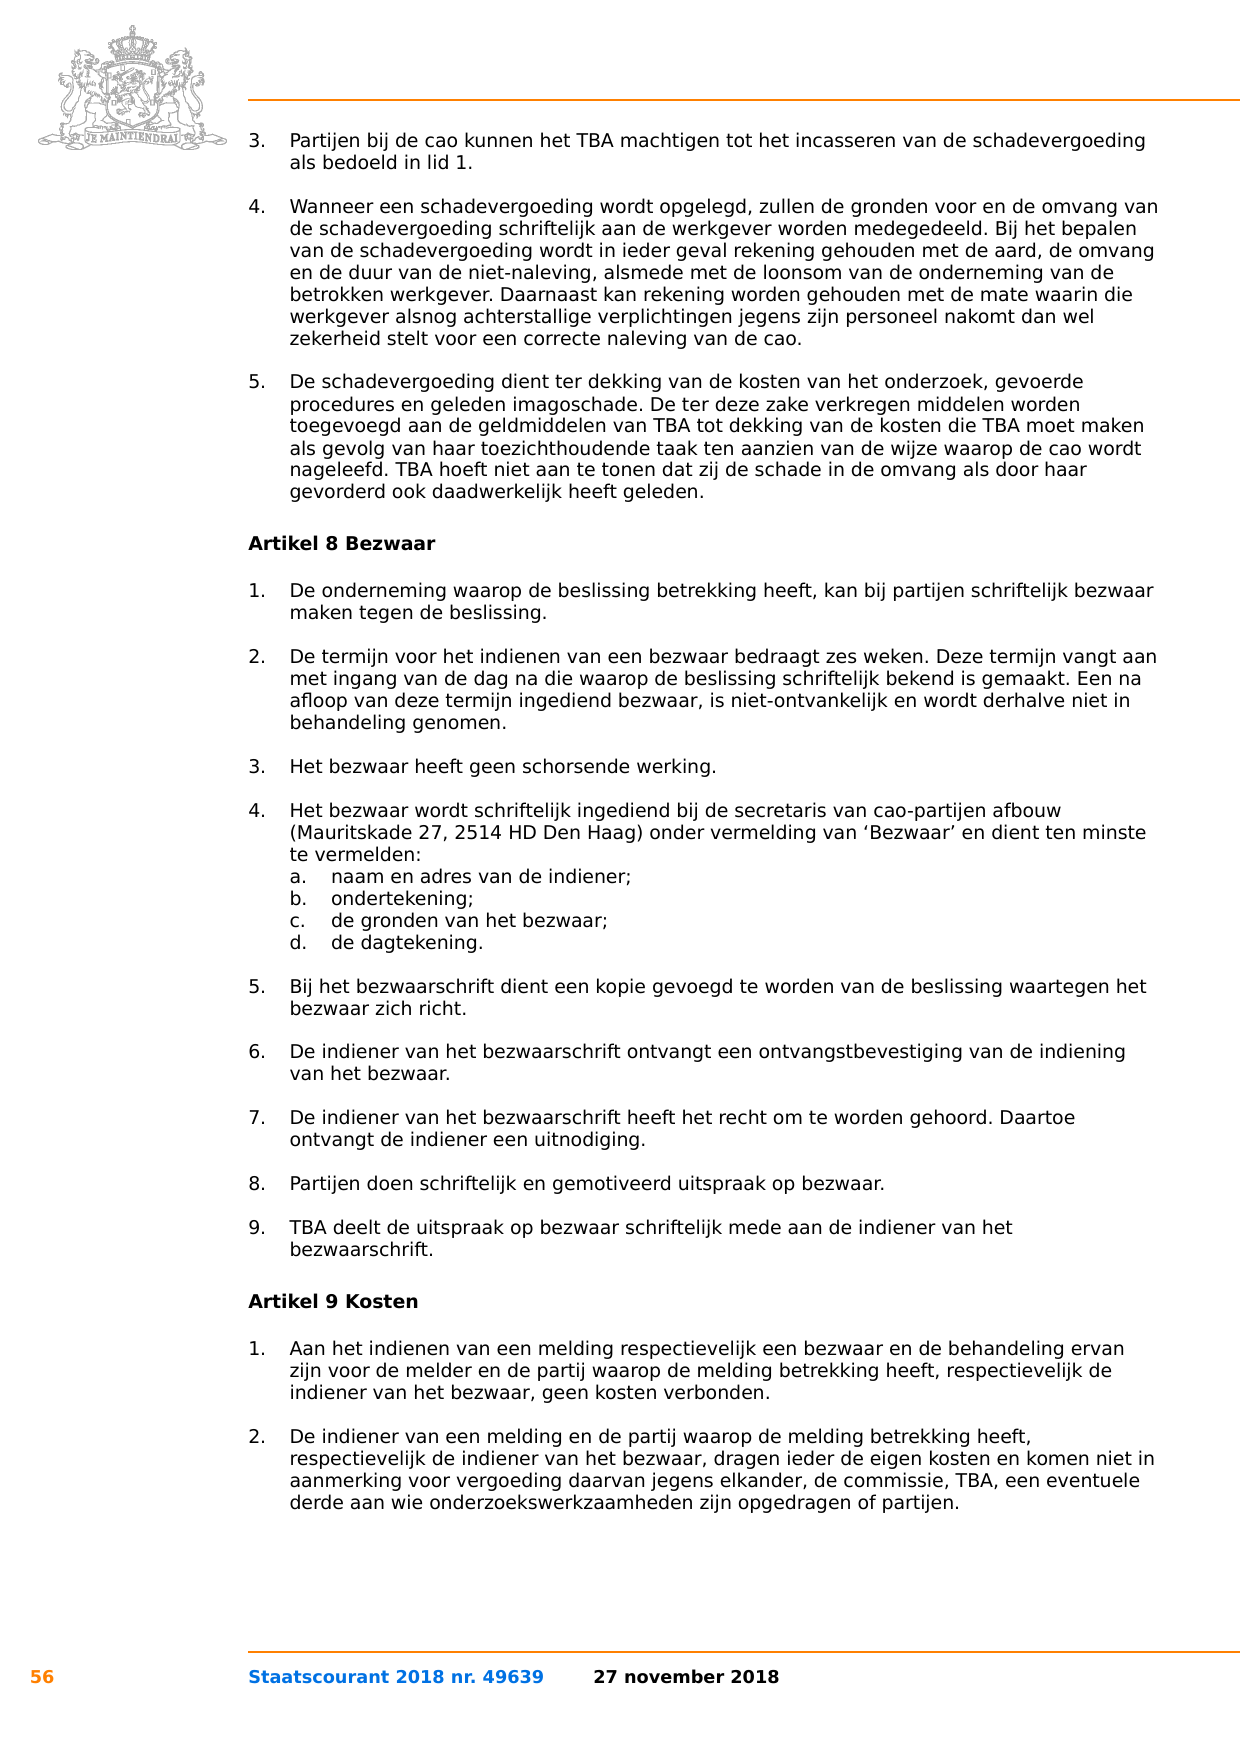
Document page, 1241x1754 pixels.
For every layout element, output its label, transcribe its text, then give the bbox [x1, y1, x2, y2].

text d. de dagtekening. [289, 932, 1163, 954]
text 1. Aan het indienen van een melding respectievelijk een bezwaar en de behandeling ervan zijn voor de melder en de partij waarop de melding betrekking heeft, respectievelijk de indiener van het bezwaar, geen kosten verbonden. [248, 1338, 1163, 1404]
text 4. Wanneer een schadevergoeding wordt opgelegd, zullen de gronden voor en de omvang van de schadevergoeding schriftelijk aan de werkgever worden medegedeeld. Bij het bepalen van de schadevergoeding wordt in ieder geval rekening gehouden met de aard, de omvang en de duur van de niet-naleving, alsmede met de loonsom van de onderneming van de betrokken werkgever. Daarnaast kan rekening worden gehouden met de mate waarin die werkgever alsnog achterstallige verplichtingen jegens zijn personeel nakomt dan wel zekerheid stelt voor een correcte naleving van de cao. [248, 196, 1163, 349]
subtitle Artikel 8 Bezwaar [248, 533, 1163, 555]
text a. naam en adres van de indiener; [289, 866, 1163, 888]
picture [38, 25, 227, 150]
text 7. De indiener van het bezwaarschrift heeft het recht om te worden gehoord. Daartoe ontvangt de indiener een uitnodiging. [248, 1107, 1163, 1151]
text 5. De schadevergoeding dient ter dekking van de kosten van het onderzoek, gevoerde procedures en geleden imagoschade. De ter deze zake verkregen middelen worden toegevoegd aan de geldmiddelen van TBA tot dekking van de kosten die TBA moet maken als gevolg van haar toezichthoudende taak ten aanzien van de wijze waarop de cao wordt nageleefd. TBA hoeft niet aan te tonen dat zij de schade in de omvang als door haar gevorderd ook daadwerkelijk heeft geleden. [248, 371, 1163, 503]
text 5. Bij het bezwaarschrift dient een kopie gevoegd te worden van de beslissing waartegen het bezwaar zich richt. [248, 976, 1163, 1019]
text 4. Het bezwaar wordt schriftelijk ingediend bij de secretaris van cao-partijen afbouw (Mauritskade 27, 2514 HD Den Haag) onder vermelding van ‘Bezwaar’ en dient ten minste te vermelden: [248, 800, 1163, 866]
text 1. De onderneming waarop de beslissing betrekking heeft, kan bij partijen schriftelijk bezwaar maken tegen de beslissing. [248, 580, 1163, 624]
text 2. De indiener van een melding en de partij waarop de melding betrekking heeft, respectievelijk de indiener van het bezwaar, dragen ieder de eigen kosten en komen niet in aanmerking voor vergoeding daarvan jegens elkander, de commissie, TBA, een eventuele derde aan wie onderzoekswerkzaamheden zijn opgedragen of partijen. [248, 1426, 1163, 1513]
text 6. De indiener van het bezwaarschrift ontvangt een ontvangstbevestiging van de indiening van het bezwaar. [248, 1041, 1163, 1085]
text 3. Partijen bij de cao kunnen het TBA machtigen tot het incasseren van de schadevergoeding als bedoeld in lid 1. [248, 130, 1163, 174]
text 8. Partijen doen schriftelijk en gemotiveerd uitspraak op bezwaar. [248, 1173, 1163, 1195]
text 3. Het bezwaar heeft geen schorsende werking. [248, 756, 1163, 778]
text 2. De termijn voor het indienen van een bezwaar bedraagt zes weken. Deze termijn vangt aan met ingang van de dag na die waarop de beslissing schriftelijk bekend is gemaakt. Een na afloop van deze termijn ingediend bezwaar, is niet-ontvankelijk en wordt derhalve niet in behandeling genomen. [248, 646, 1163, 734]
subtitle Artikel 9 Kosten [248, 1291, 1163, 1313]
text c. de gronden van het bezwaar; [289, 910, 1163, 932]
text 9. TBA deelt de uitspraak op bezwaar schriftelijk mede aan de indiener van het bezwaarschrift. [248, 1217, 1163, 1261]
text b. ondertekening; [289, 888, 1163, 910]
